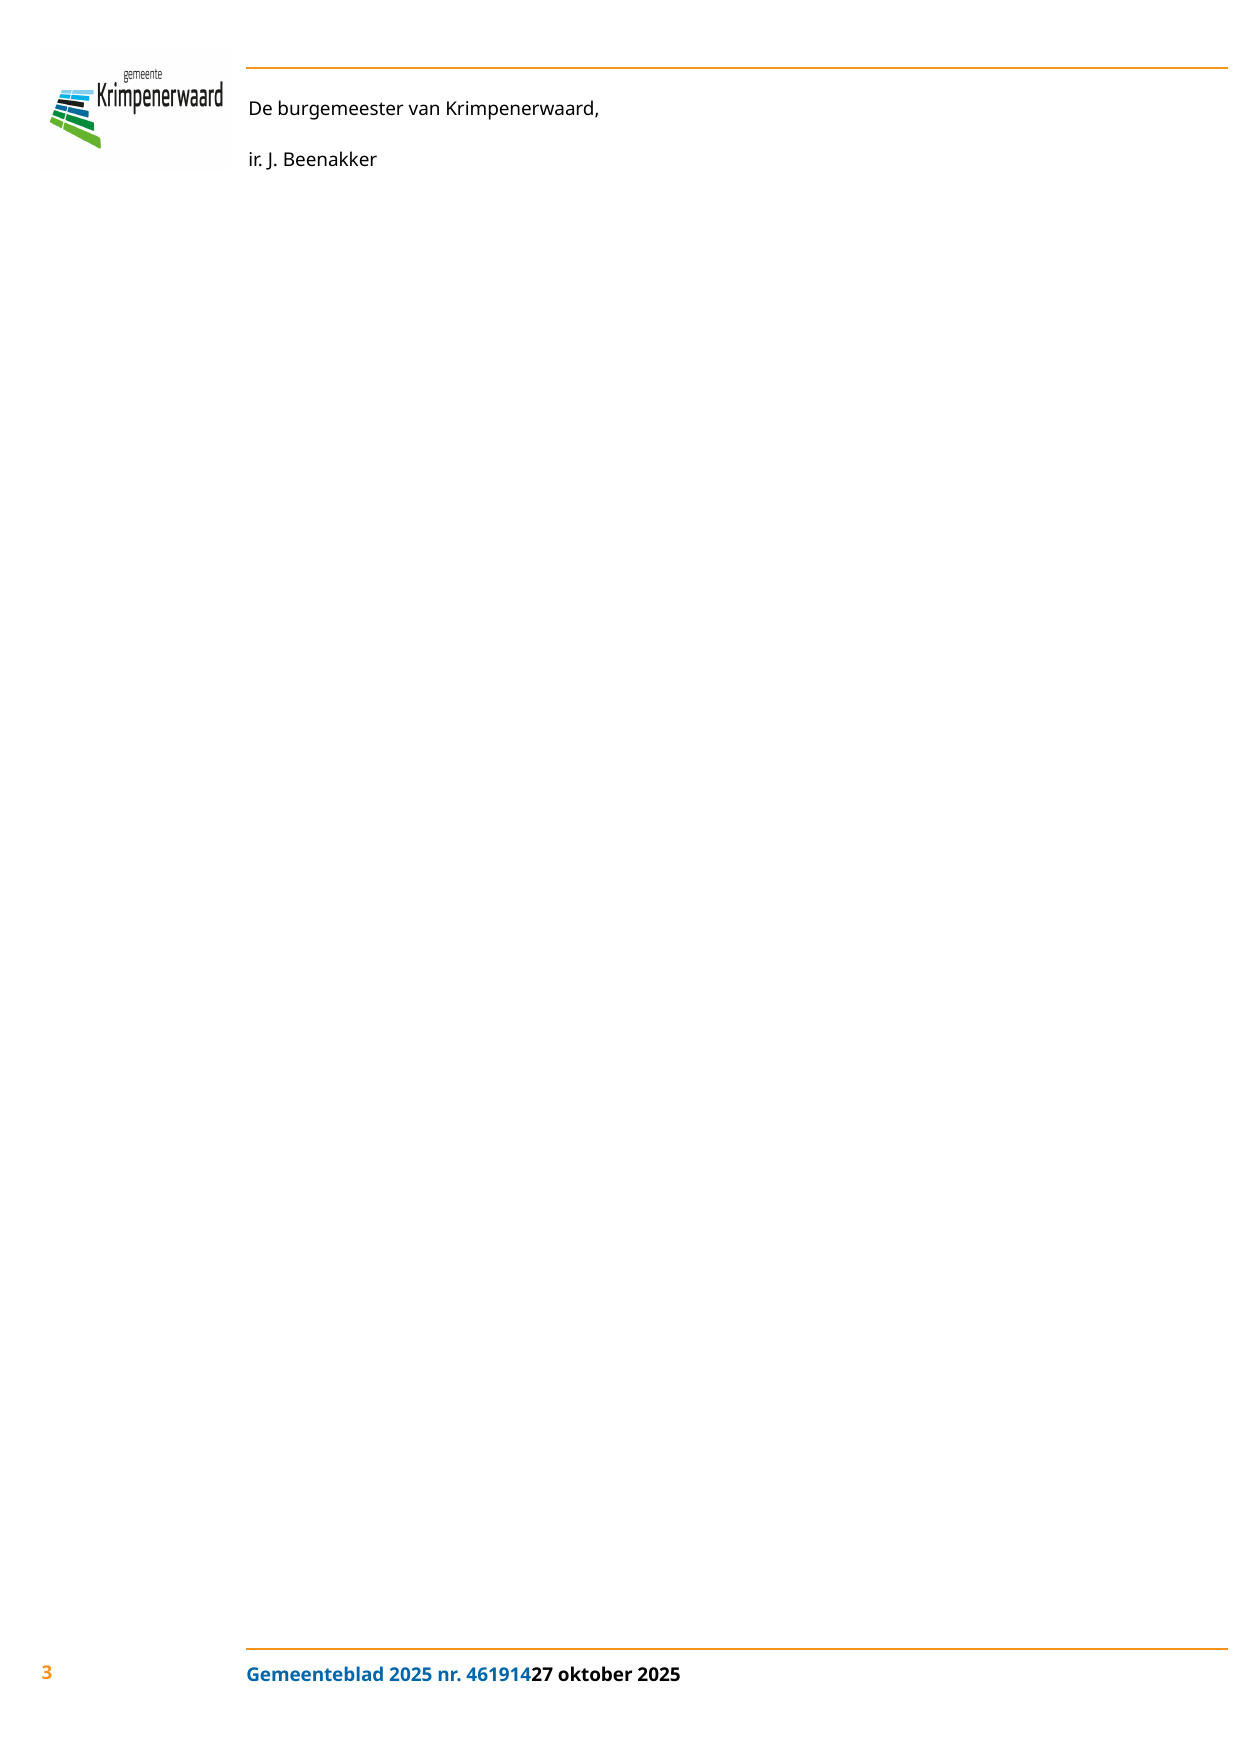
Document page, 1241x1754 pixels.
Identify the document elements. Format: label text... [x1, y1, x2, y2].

text ir. J. Beenakker [248, 146, 1152, 172]
text De burgemeester van Krimpenerwaard, [248, 95, 1152, 121]
picture [41, 47, 231, 172]
